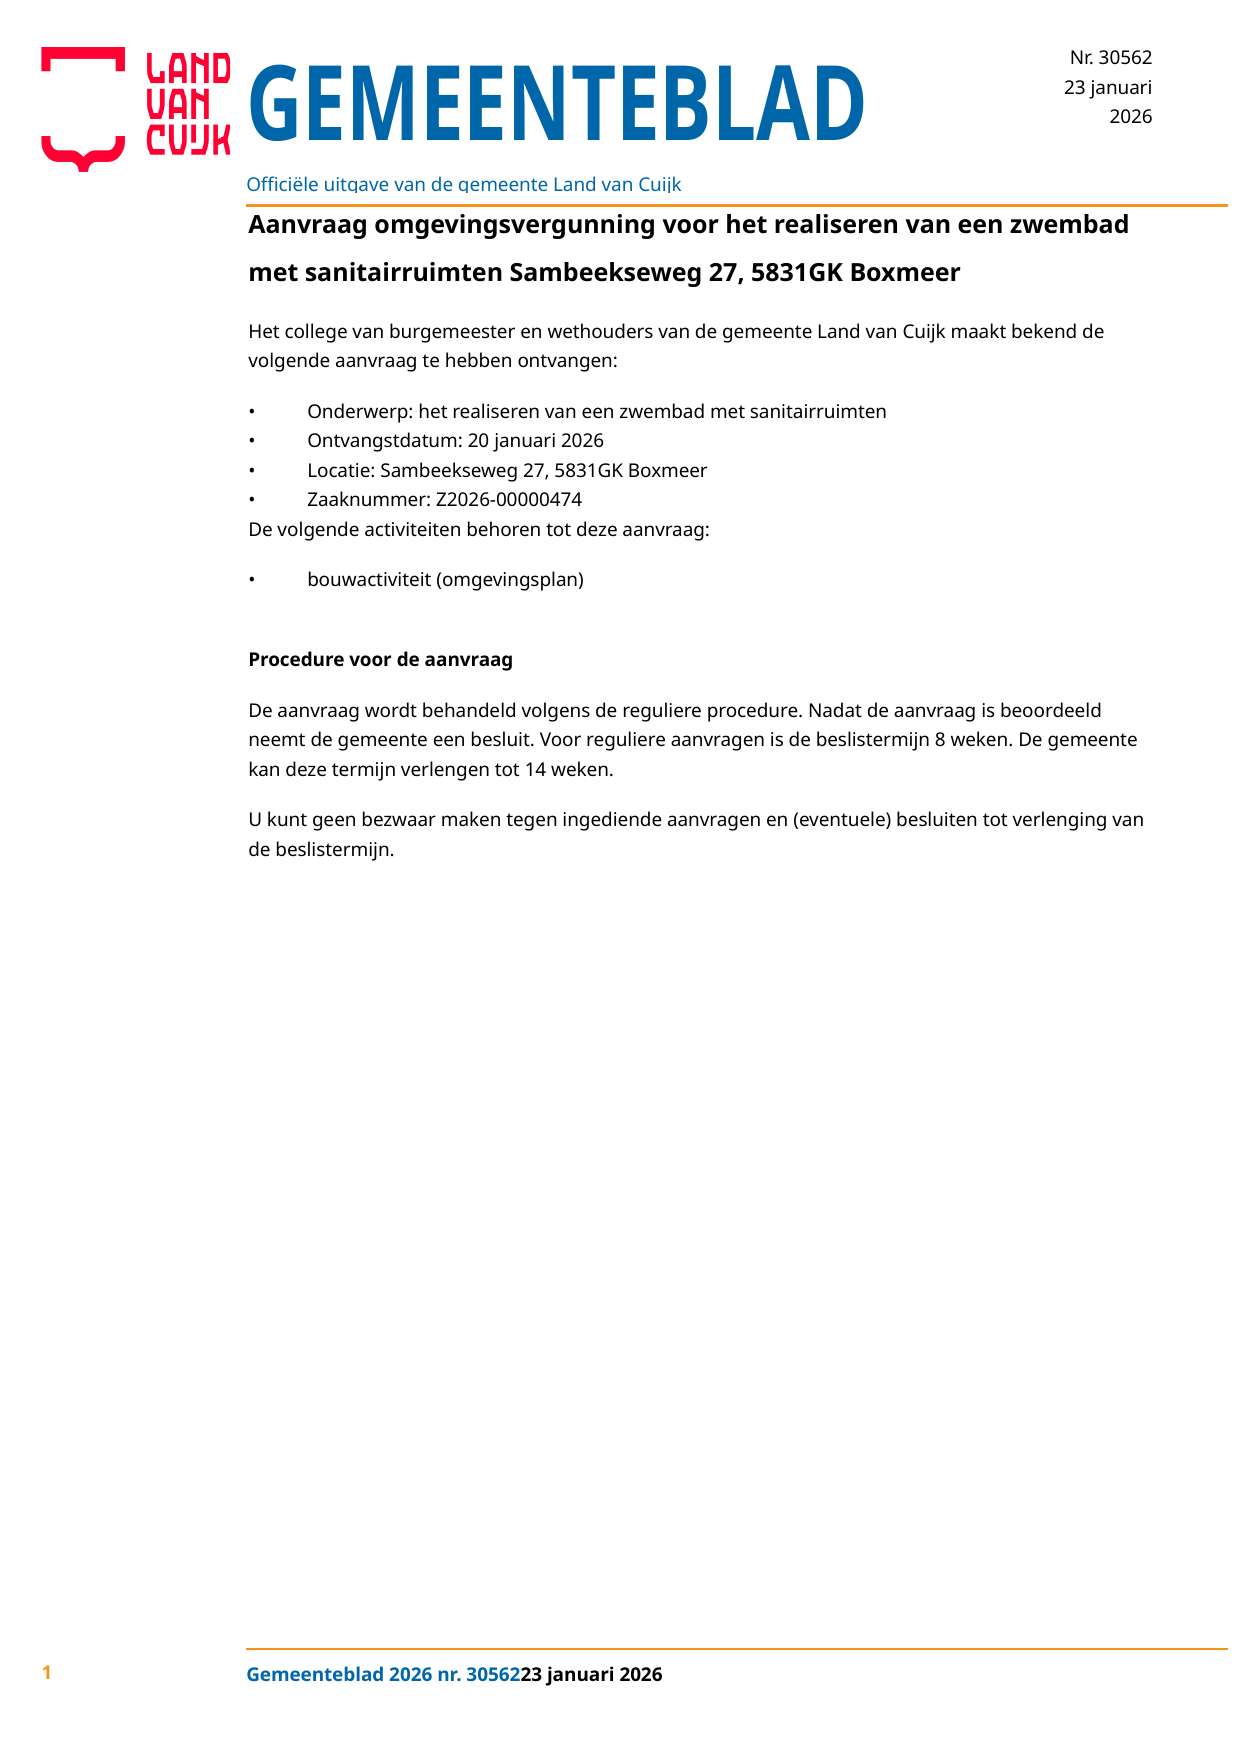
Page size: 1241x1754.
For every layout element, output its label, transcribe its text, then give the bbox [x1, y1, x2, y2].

text De volgende activiteiten behoren tot deze aanvraag: [248, 516, 1152, 542]
list Locatie: Sambeekseweg 27, 5831GK Boxmeer [248, 457, 1152, 483]
list Zaaknummer: Z2026-00000474 [248, 487, 1152, 512]
list Onderwerp: het realiseren van een zwembad met sanitairruimten [248, 398, 1152, 424]
text Aanvraag omgevingsvergunning voor het realiseren van een zwembad met sanitairruimten Sambeekseweg 27, 5831GK Boxmeer [248, 207, 1152, 288]
picture [41, 47, 231, 172]
text U kunt geen bezwaar maken tegen ingediende aanvragen en (eventuele) besluiten tot verlenging van de beslistermijn. [248, 807, 1152, 862]
list Ontvangstdatum: 20 januari 2026 [248, 427, 1152, 453]
text Procedure voor de aanvraag [248, 647, 1152, 672]
text De aanvraag wordt behandeld volgens de reguliere procedure. Nadat de aanvraag is beoordeeld neemt de gemeente een besluit. Voor reguliere aanvragen is de beslistermijn 8 weken. De gemeente kan deze termijn verlengen tot 14 weken. [248, 697, 1152, 782]
text Het college van burgemeester en wethouders van de gemeente Land van Cuijk maakt bekend de volgende aanvraag te hebben ontvangen: [248, 318, 1152, 373]
list bouwactiviteit (omgevingsplan) [248, 567, 1152, 592]
